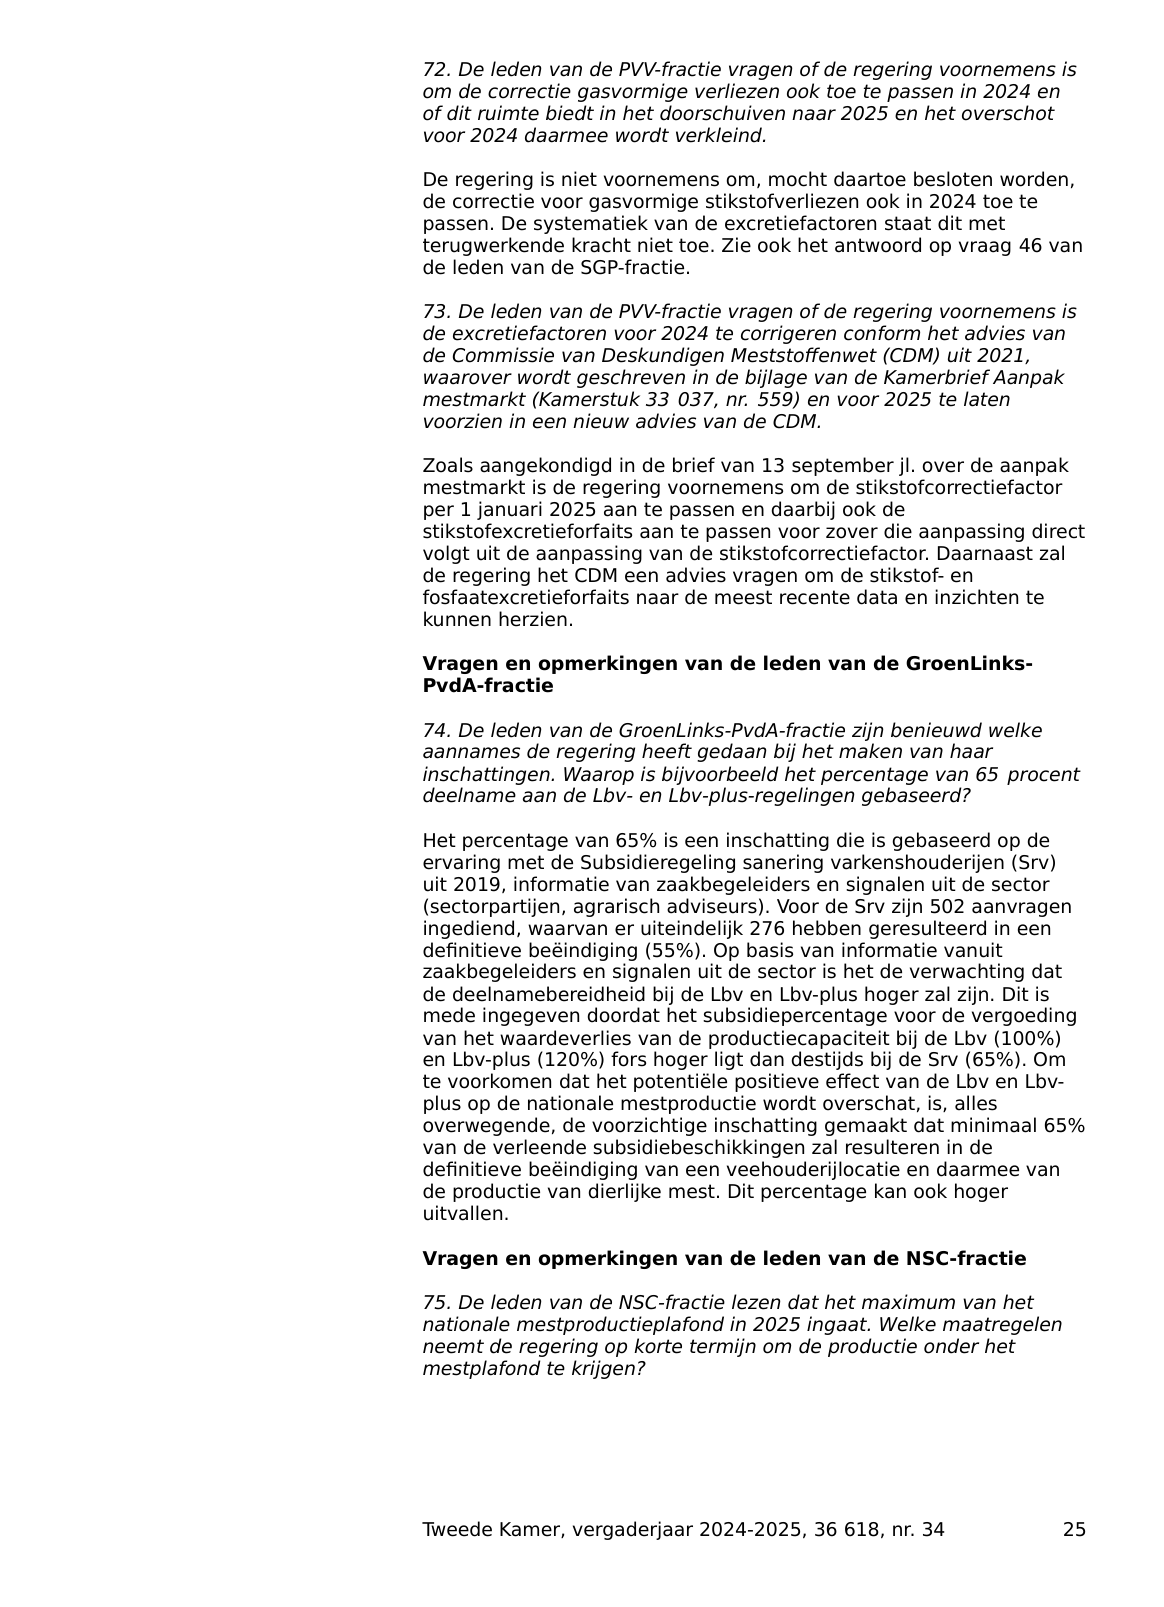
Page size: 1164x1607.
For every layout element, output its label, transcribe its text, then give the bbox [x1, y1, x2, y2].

text Het percentage van 65% is een inschatting die is gebaseerd op de ervaring met de Subsidieregeling sanering varkenshouderijen (Srv) uit 2019, informatie van zaakbegeleiders en signalen uit de sector (sectorpartijen, agrarisch adviseurs). Voor de Srv zijn 502 aanvragen ingediend, waarvan er uiteindelijk 276 hebben geresulteerd in een definitieve beëindiging (55%). Op basis van informatie vanuit zaakbegeleiders en signalen uit de sector is het de verwachting dat de deelnamebereidheid bij de Lbv en Lbv-plus hoger zal zijn. Dit is mede ingegeven doordat het subsidiepercentage voor de vergoeding van het waardeverlies van de productiecapaciteit bij de Lbv (100%) en Lbv-plus (120%) fors hoger ligt dan destijds bij de Srv (65%). Om te voorkomen dat het potentiële positieve effect van de Lbv en Lbv-plus op de nationale mestproductie wordt overschat, is, alles overwegende, de voorzichtige inschatting gemaakt dat minimaal 65% van de verleende subsidiebeschikkingen zal resulteren in de definitieve beëindiging van een veehouderijlocatie en daarmee van de productie van dierlijke mest. Dit percentage kan ook hoger uitvallen. [422, 829, 1087, 1225]
text 75. De leden van de NSC-fractie lezen dat het maximum van het nationale mestproductieplafond in 2025 ingaat. Welke maatregelen neemt de regering op korte termijn om de productie onder het mestplafond te krijgen? [422, 1292, 1087, 1379]
subtitle Vragen en opmerkingen van de leden van de GroenLinks-PvdA-fractie [422, 653, 1087, 697]
text 72. De leden van de PVV-fractie vragen of de regering voornemens is om de correctie gasvormige verliezen ook toe te passen in 2024 en of dit ruimte biedt in het doorschuiven naar 2025 en het overschot voor 2024 daarmee wordt verkleind. [422, 59, 1087, 147]
text De regering is niet voornemens om, mocht daartoe besloten worden, de correctie voor gasvormige stikstofverliezen ook in 2024 toe te passen. De systematiek van de excretiefactoren staat dit met terugwerkende kracht niet toe. Zie ook het antwoord op vraag 46 van de leden van de SGP-fractie. [422, 169, 1087, 279]
subtitle Vragen en opmerkingen van de leden van de NSC-fractie [422, 1247, 1087, 1269]
text Zoals aangekondigd in de brief van 13 september jl. over de aanpak mestmarkt is de regering voornemens om de stikstofcorrectiefactor per 1 januari 2025 aan te passen en daarbij ook de stikstofexcretieforfaits aan te passen voor zover die aanpassing direct volgt uit de aanpassing van de stikstofcorrectiefactor. Daarnaast zal de regering het CDM een advies vragen om de stikstof- en fosfaatexcretieforfaits naar de meest recente data en inzichten te kunnen herzien. [422, 455, 1087, 631]
text 74. De leden van de GroenLinks-PvdA-fractie zijn benieuwd welke aannames de regering heeft gedaan bij het maken van haar inschattingen. Waarop is bijvoorbeeld het percentage van 65 procent deelname aan de Lbv- en Lbv-plus-regelingen gebaseerd? [422, 719, 1087, 807]
text 73. De leden van de PVV-fractie vragen of de regering voornemens is de excretiefactoren voor 2024 te corrigeren conform het advies van de Commissie van Deskundigen Meststoffenwet (CDM) uit 2021, waarover wordt geschreven in de bijlage van de Kamerbrief Aanpak mestmarkt (Kamerstuk 33 037, nr. 559) en voor 2025 te laten voorzien in een nieuw advies van de CDM. [422, 301, 1087, 433]
